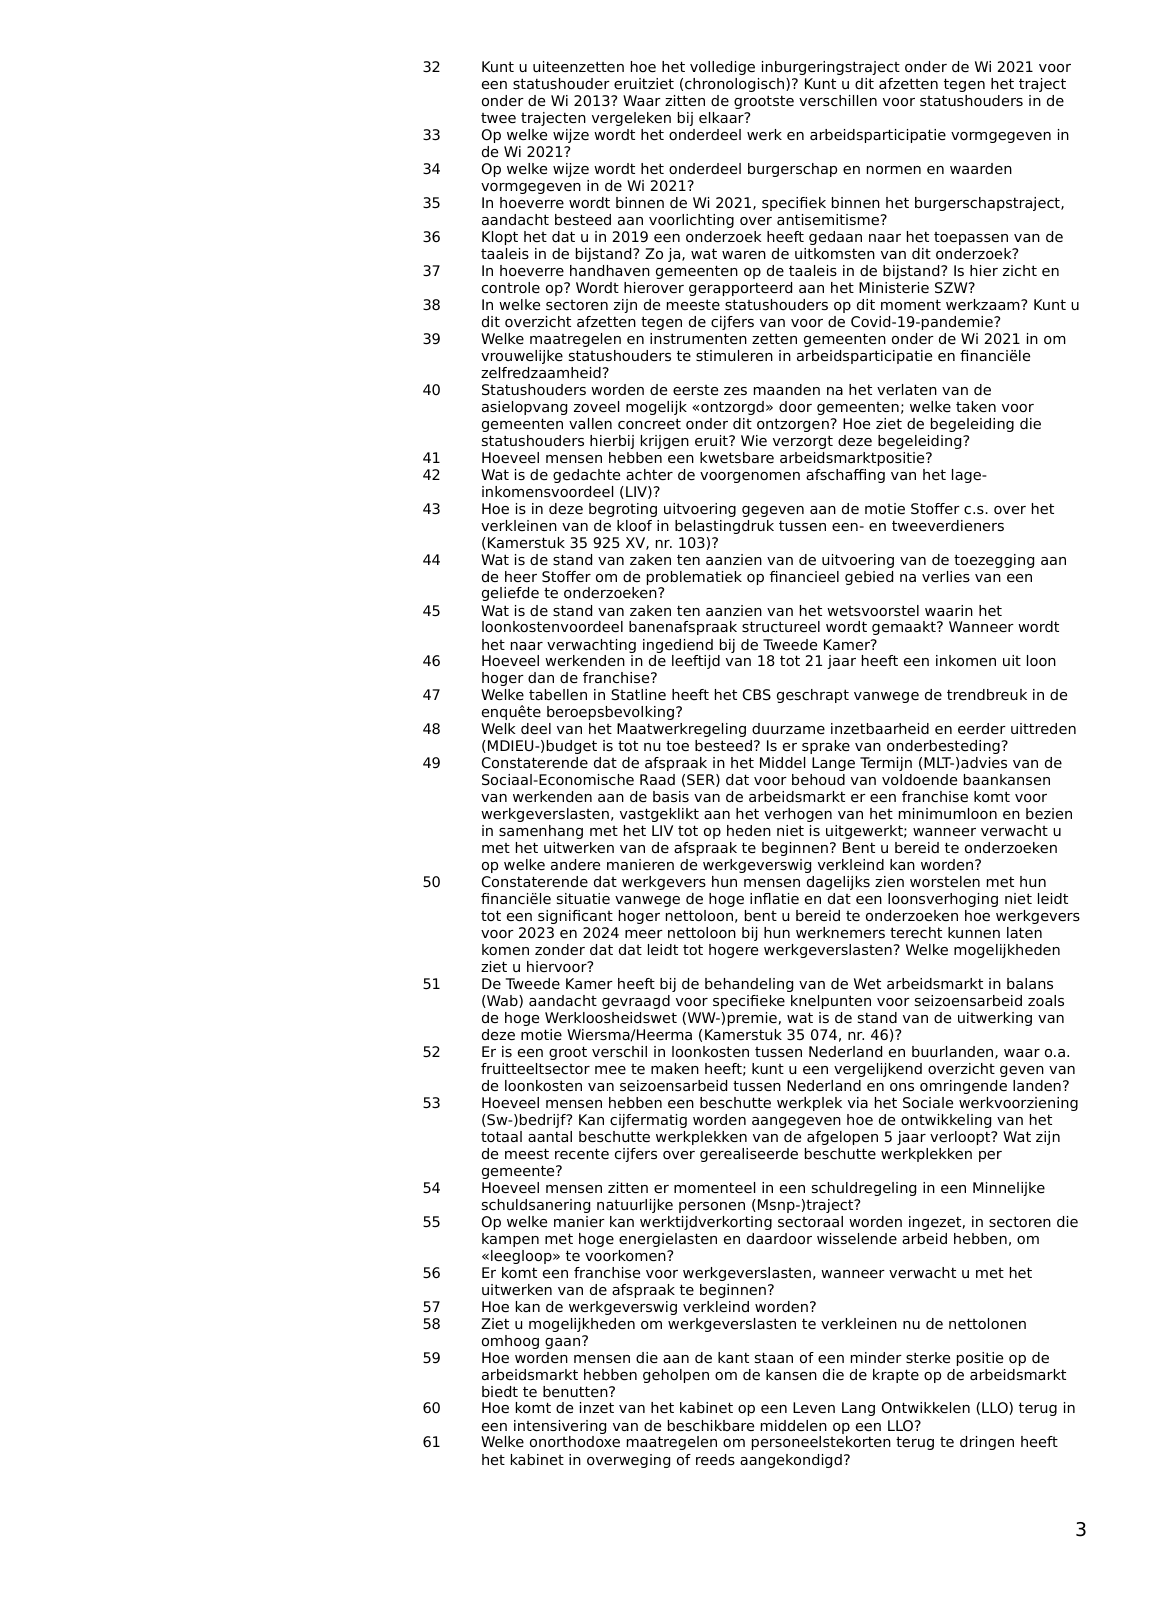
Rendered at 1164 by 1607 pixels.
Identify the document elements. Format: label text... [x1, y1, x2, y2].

table_cell Hoe is in deze begroting uitvoering gegeven aan de motie Stoffer c.s. over het verkleinen van de kloof in belastingdruk tussen een- en tweeverdieners (Kamerstuk 35 925 XV, nr. 103)? [475, 501, 1087, 551]
table_cell Wat is de stand van zaken ten aanzien van de uitvoering van de toezegging aan de heer Stoffer om de problematiek op financieel gebied na verlies van een geliefde te onderzoeken? [475, 551, 1087, 602]
table_cell Op welke wijze wordt het onderdeel burgerschap en normen en waarden vormgegeven in de Wi 2021? [475, 161, 1087, 195]
table_cell De Tweede Kamer heeft bij de behandeling van de Wet arbeidsmarkt in balans (Wab) aandacht gevraagd voor specifieke knelpunten voor seizoensarbeid zoals de hoge Werkloosheidswet (WW-)premie, wat is de stand van de uitwerking van deze motie Wiersma/Heerma (Kamerstuk 35 074, nr. 46)? [475, 976, 1087, 1044]
table_cell 50 [422, 874, 475, 976]
table_cell 33 [422, 127, 475, 161]
table_cell 46 [422, 653, 475, 687]
table_cell 60 [422, 1400, 475, 1434]
table_cell Hoeveel werkenden in de leeftijd van 18 tot 21 jaar heeft een inkomen uit loon hoger dan de franchise? [475, 653, 1087, 687]
table_cell In welke sectoren zijn de meeste statushouders op dit moment werkzaam? Kunt u dit overzicht afzetten tegen de cijfers van voor de Covid-19-pandemie? [475, 297, 1087, 331]
table_cell Wat is de stand van zaken ten aanzien van het wetsvoorstel waarin het loonkostenvoordeel banenafspraak structureel wordt gemaakt? Wanneer wordt het naar verwachting ingediend bij de Tweede Kamer? [475, 603, 1087, 653]
table_cell 36 [422, 229, 475, 263]
table_cell Hoe komt de inzet van het kabinet op een Leven Lang Ontwikkelen (LLO) terug in een intensivering van de beschikbare middelen op een LLO? [475, 1400, 1087, 1434]
table_cell 34 [422, 161, 475, 195]
table_cell 53 [422, 1095, 475, 1180]
table_cell Hoeveel mensen hebben een kwetsbare arbeidsmarktpositie? [475, 450, 1087, 467]
table_cell 32 [422, 59, 475, 127]
table_cell 48 [422, 721, 475, 755]
table_cell 38 [422, 297, 475, 331]
table_cell 51 [422, 976, 475, 1044]
table_cell 58 [422, 1316, 475, 1349]
table_cell 42 [422, 467, 475, 501]
table_cell Hoe kan de werkgeverswig verkleind worden? [475, 1299, 1087, 1316]
table_cell 52 [422, 1044, 475, 1095]
table_cell Wat is de gedachte achter de voorgenomen afschaffing van het lage-inkomensvoordeel (LIV)? [475, 467, 1087, 501]
table_cell Welke onorthodoxe maatregelen om personeelstekorten terug te dringen heeft het kabinet in overweging of reeds aangekondigd? [475, 1434, 1087, 1468]
table_cell 56 [422, 1265, 475, 1298]
table_cell 55 [422, 1214, 475, 1264]
table_cell 49 [422, 755, 475, 874]
table_cell 45 [422, 603, 475, 653]
table_cell Constaterende dat werkgevers hun mensen dagelijks zien worstelen met hun financiële situatie vanwege de hoge inflatie en dat een loonsverhoging niet leidt tot een significant hoger nettoloon, bent u bereid te onderzoeken hoe werkgevers voor 2023 en 2024 meer nettoloon bij hun werknemers terecht kunnen laten komen zonder dat dat leidt tot hogere werkgeverslasten? Welke mogelijkheden ziet u hiervoor? [475, 874, 1087, 976]
table_cell 35 [422, 195, 475, 229]
table_cell 40 [422, 382, 475, 449]
table_cell 39 [422, 331, 475, 382]
table_cell 47 [422, 687, 475, 721]
table_cell Op welke wijze wordt het onderdeel werk en arbeidsparticipatie vormgegeven in de Wi 2021? [475, 127, 1087, 161]
table_cell In hoeverre wordt binnen de Wi 2021, specifiek binnen het burgerschapstraject, aandacht besteed aan voorlichting over antisemitisme? [475, 195, 1087, 229]
table_cell Er is een groot verschil in loonkosten tussen Nederland en buurlanden, waar o.a. fruitteeltsector mee te maken heeft; kunt u een vergelijkend overzicht geven van de loonkosten van seizoensarbeid tussen Nederland en ons omringende landen? [475, 1044, 1087, 1095]
table_cell Welk deel van het Maatwerkregeling duurzame inzetbaarheid en eerder uittreden (MDIEU-)budget is tot nu toe besteed? Is er sprake van onderbesteding? [475, 721, 1087, 755]
table_cell Hoeveel mensen zitten er momenteel in een schuldregeling in een Minnelijke schuldsanering natuurlijke personen (Msnp-)traject? [475, 1180, 1087, 1214]
table_cell Op welke manier kan werktijdverkorting sectoraal worden ingezet, in sectoren die kampen met hoge energielasten en daardoor wisselende arbeid hebben, om «leegloop» te voorkomen? [475, 1214, 1087, 1264]
table_cell Kunt u uiteenzetten hoe het volledige inburgeringstraject onder de Wi 2021 voor een statushouder eruitziet (chronologisch)? Kunt u dit afzetten tegen het traject onder de Wi 2013? Waar zitten de grootste verschillen voor statushouders in de twee trajecten vergeleken bij elkaar? [475, 59, 1087, 127]
table_cell 41 [422, 450, 475, 467]
table_cell Welke maatregelen en instrumenten zetten gemeenten onder de Wi 2021 in om vrouwelijke statushouders te stimuleren in arbeidsparticipatie en financiële zelfredzaamheid? [475, 331, 1087, 382]
table_cell Welke tabellen in Statline heeft het CBS geschrapt vanwege de trendbreuk in de enquête beroepsbevolking? [475, 687, 1087, 721]
table_cell 44 [422, 551, 475, 602]
table_cell 61 [422, 1434, 475, 1468]
table_cell 37 [422, 263, 475, 297]
table_cell 59 [422, 1350, 475, 1400]
table_cell In hoeverre handhaven gemeenten op de taaleis in de bijstand? Is hier zicht en controle op? Wordt hierover gerapporteerd aan het Ministerie SZW? [475, 263, 1087, 297]
table_cell Hoeveel mensen hebben een beschutte werkplek via het Sociale werkvoorziening (Sw-)bedrijf? Kan cijfermatig worden aangegeven hoe de ontwikkeling van het totaal aantal beschutte werkplekken van de afgelopen 5 jaar verloopt? Wat zijn de meest recente cijfers over gerealiseerde beschutte werkplekken per gemeente? [475, 1095, 1087, 1180]
table_cell Ziet u mogelijkheden om werkgeverslasten te verkleinen nu de nettolonen omhoog gaan? [475, 1316, 1087, 1349]
table_cell 54 [422, 1180, 475, 1214]
table_cell Hoe worden mensen die aan de kant staan of een minder sterke positie op de arbeidsmarkt hebben geholpen om de kansen die de krapte op de arbeidsmarkt biedt te benutten? [475, 1350, 1087, 1400]
table_cell Constaterende dat de afspraak in het Middel Lange Termijn (MLT-)advies van de Sociaal-Economische Raad (SER) dat voor behoud van voldoende baankansen van werkenden aan de basis van de arbeidsmarkt er een franchise komt voor werkgeverslasten, vastgeklikt aan het verhogen van het minimumloon en bezien in samenhang met het LIV tot op heden niet is uitgewerkt; wanneer verwacht u met het uitwerken van de afspraak te beginnen? Bent u bereid te onderzoeken op welke andere manieren de werkgeverswig verkleind kan worden? [475, 755, 1087, 874]
table_cell Er komt een franchise voor werkgeverslasten, wanneer verwacht u met het uitwerken van de afspraak te beginnen? [475, 1265, 1087, 1298]
table_cell 43 [422, 501, 475, 551]
table_cell 57 [422, 1299, 475, 1316]
table_cell Statushouders worden de eerste zes maanden na het verlaten van de asielopvang zoveel mogelijk «ontzorgd» door gemeenten; welke taken voor gemeenten vallen concreet onder dit ontzorgen? Hoe ziet de begeleiding die statushouders hierbij krijgen eruit? Wie verzorgt deze begeleiding? [475, 382, 1087, 449]
table_cell Klopt het dat u in 2019 een onderzoek heeft gedaan naar het toepassen van de taaleis in de bijstand? Zo ja, wat waren de uitkomsten van dit onderzoek? [475, 229, 1087, 263]
